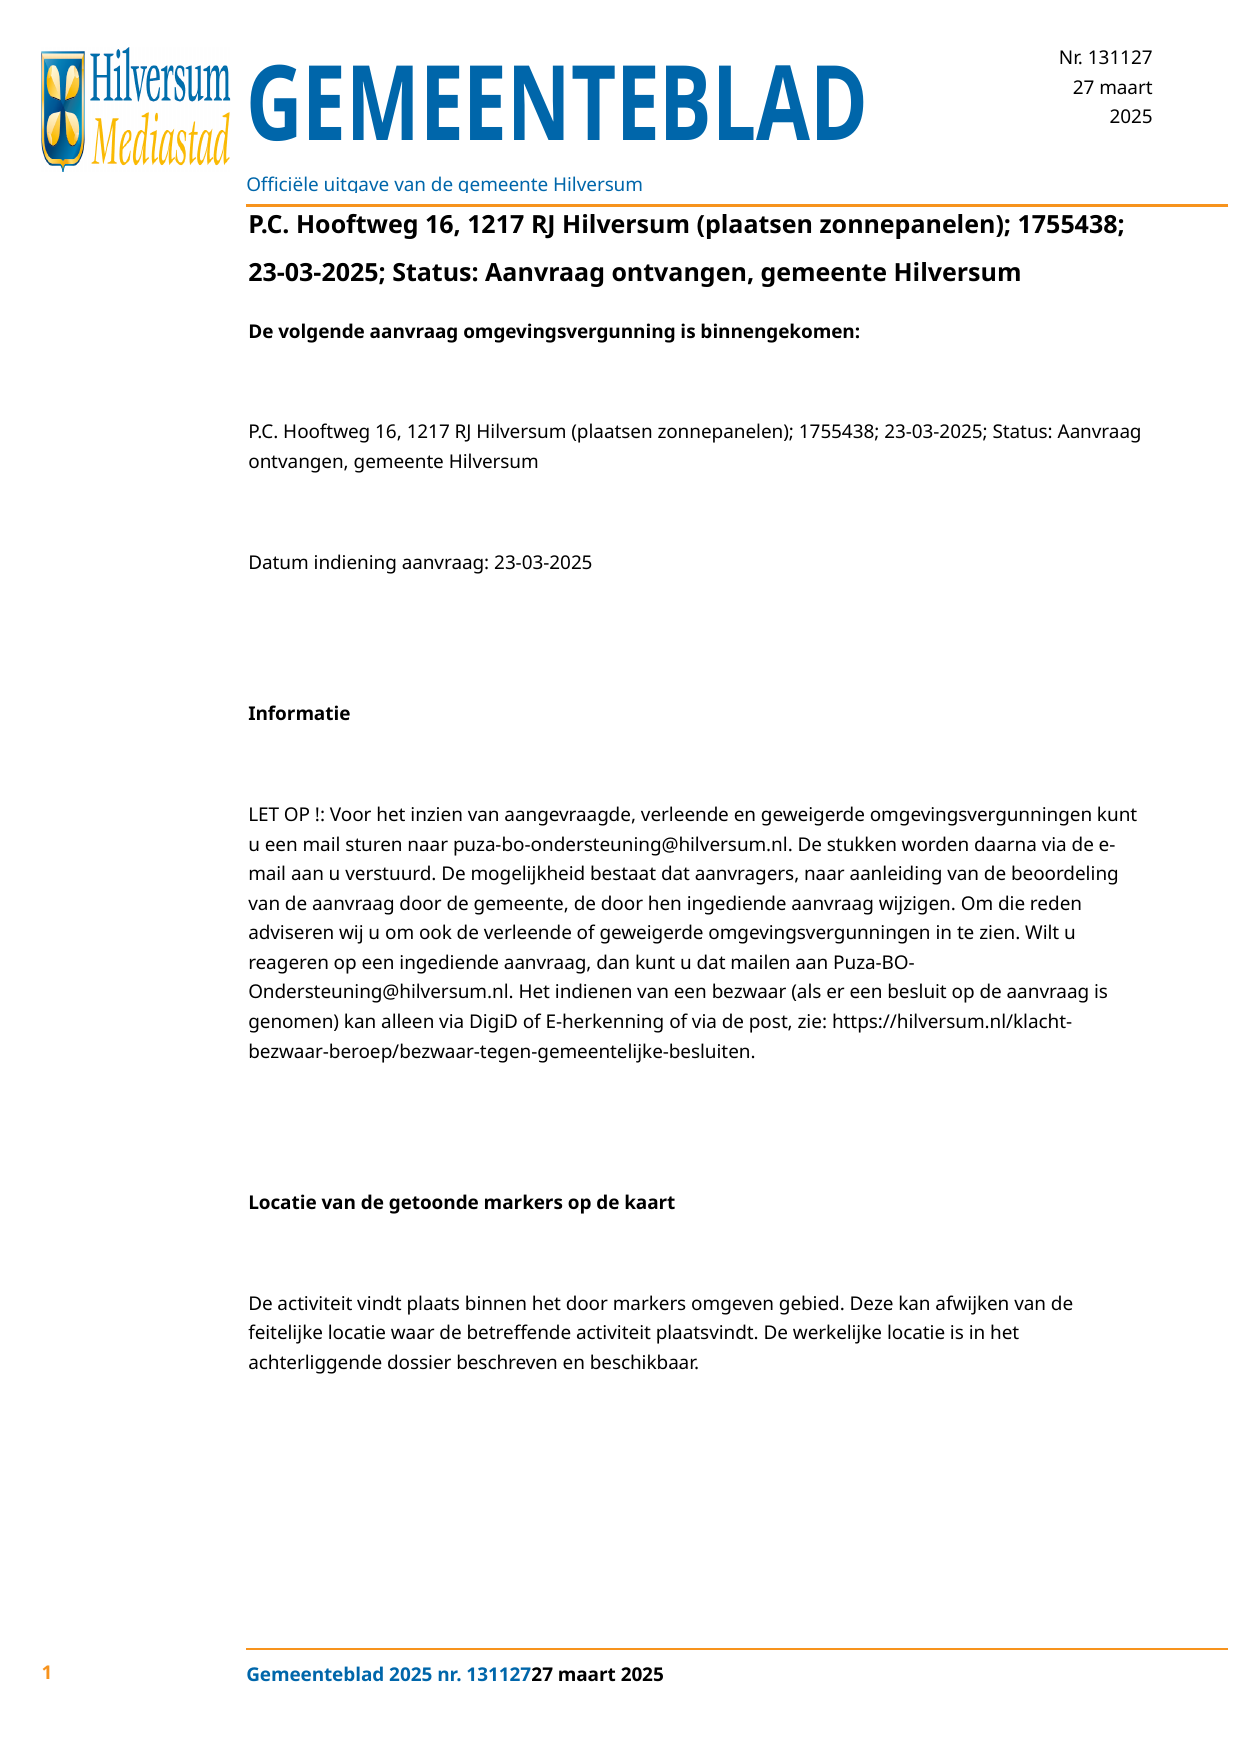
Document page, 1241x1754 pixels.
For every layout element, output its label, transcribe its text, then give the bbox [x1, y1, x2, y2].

text Locatie van de getoonde markers op de kaart [248, 1189, 1152, 1215]
text Datum indiening aanvraag: 23-03-2025 [248, 549, 1152, 575]
text Informatie [248, 700, 1152, 726]
text De activiteit vindt plaats binnen het door markers omgeven gebied. Deze kan afwijken van de feitelijke locatie waar de betreffende activiteit plaatsvindt. De werkelijke locatie is in het achterliggende dossier beschreven en beschikbaar. [248, 1290, 1152, 1375]
text P.C. Hooftweg 16, 1217 RJ Hilversum (plaatsen zonnepanelen); 1755438; 23-03-2025; Status: Aanvraag ontvangen, gemeente Hilversum [248, 207, 1152, 288]
picture [41, 47, 231, 172]
text P.C. Hooftweg 16, 1217 RJ Hilversum (plaatsen zonnepanelen); 1755438; 23-03-2025; Status: Aanvraag ontvangen, gemeente Hilversum [248, 419, 1152, 474]
text De volgende aanvraag omgevingsvergunning is binnengekomen: [248, 318, 1152, 344]
text LET OP !: Voor het inzien van aangevraagde, verleende en geweigerde omgevingsvergunningen kunt u een mail sturen naar puza-bo-ondersteuning@hilversum.nl. De stukken worden daarna via de e-mail aan u verstuurd. De mogelijkheid bestaat dat aanvragers, naar aanleiding van de beoordeling van de aanvraag door de gemeente, de door hen ingediende aanvraag wijzigen. Om die reden adviseren wij u om ook de verleende of geweigerde omgevingsvergunningen in te zien. Wilt u reageren op een ingediende aanvraag, dan kunt u dat mailen aan Puza-BO-Ondersteuning@hilversum.nl. Het indienen van een bezwaar (als er een besluit op de aanvraag is genomen) kan alleen via DigiD of E-herkenning of via de post, zie: https://hilversum.nl/klacht-bezwaar-beroep/bezwaar-tegen-gemeentelijke-besluiten. [248, 801, 1152, 1064]
